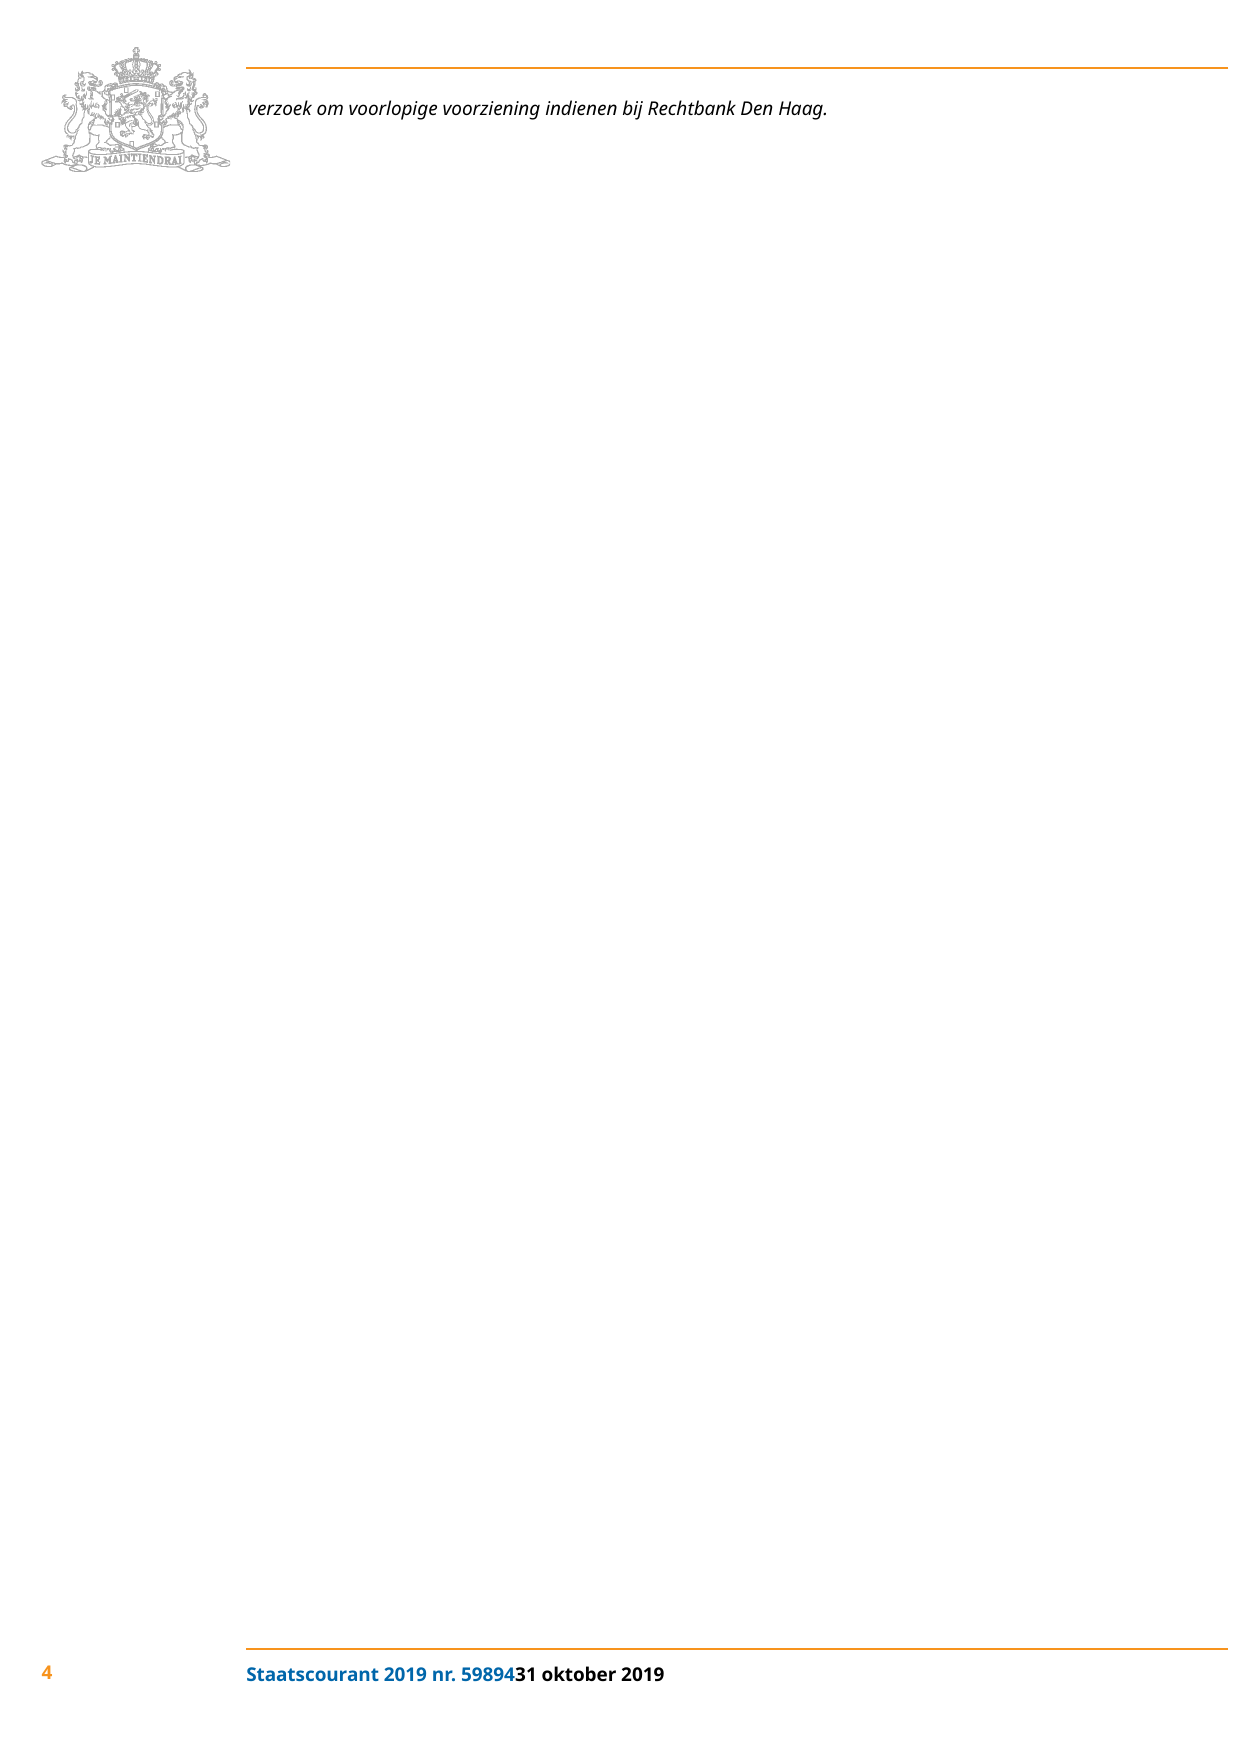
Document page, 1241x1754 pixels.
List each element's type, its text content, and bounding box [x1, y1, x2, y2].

text verzoek om voorlopige voorziening indienen bij Rechtbank Den Haag. [248, 95, 1152, 121]
picture [41, 47, 231, 172]
